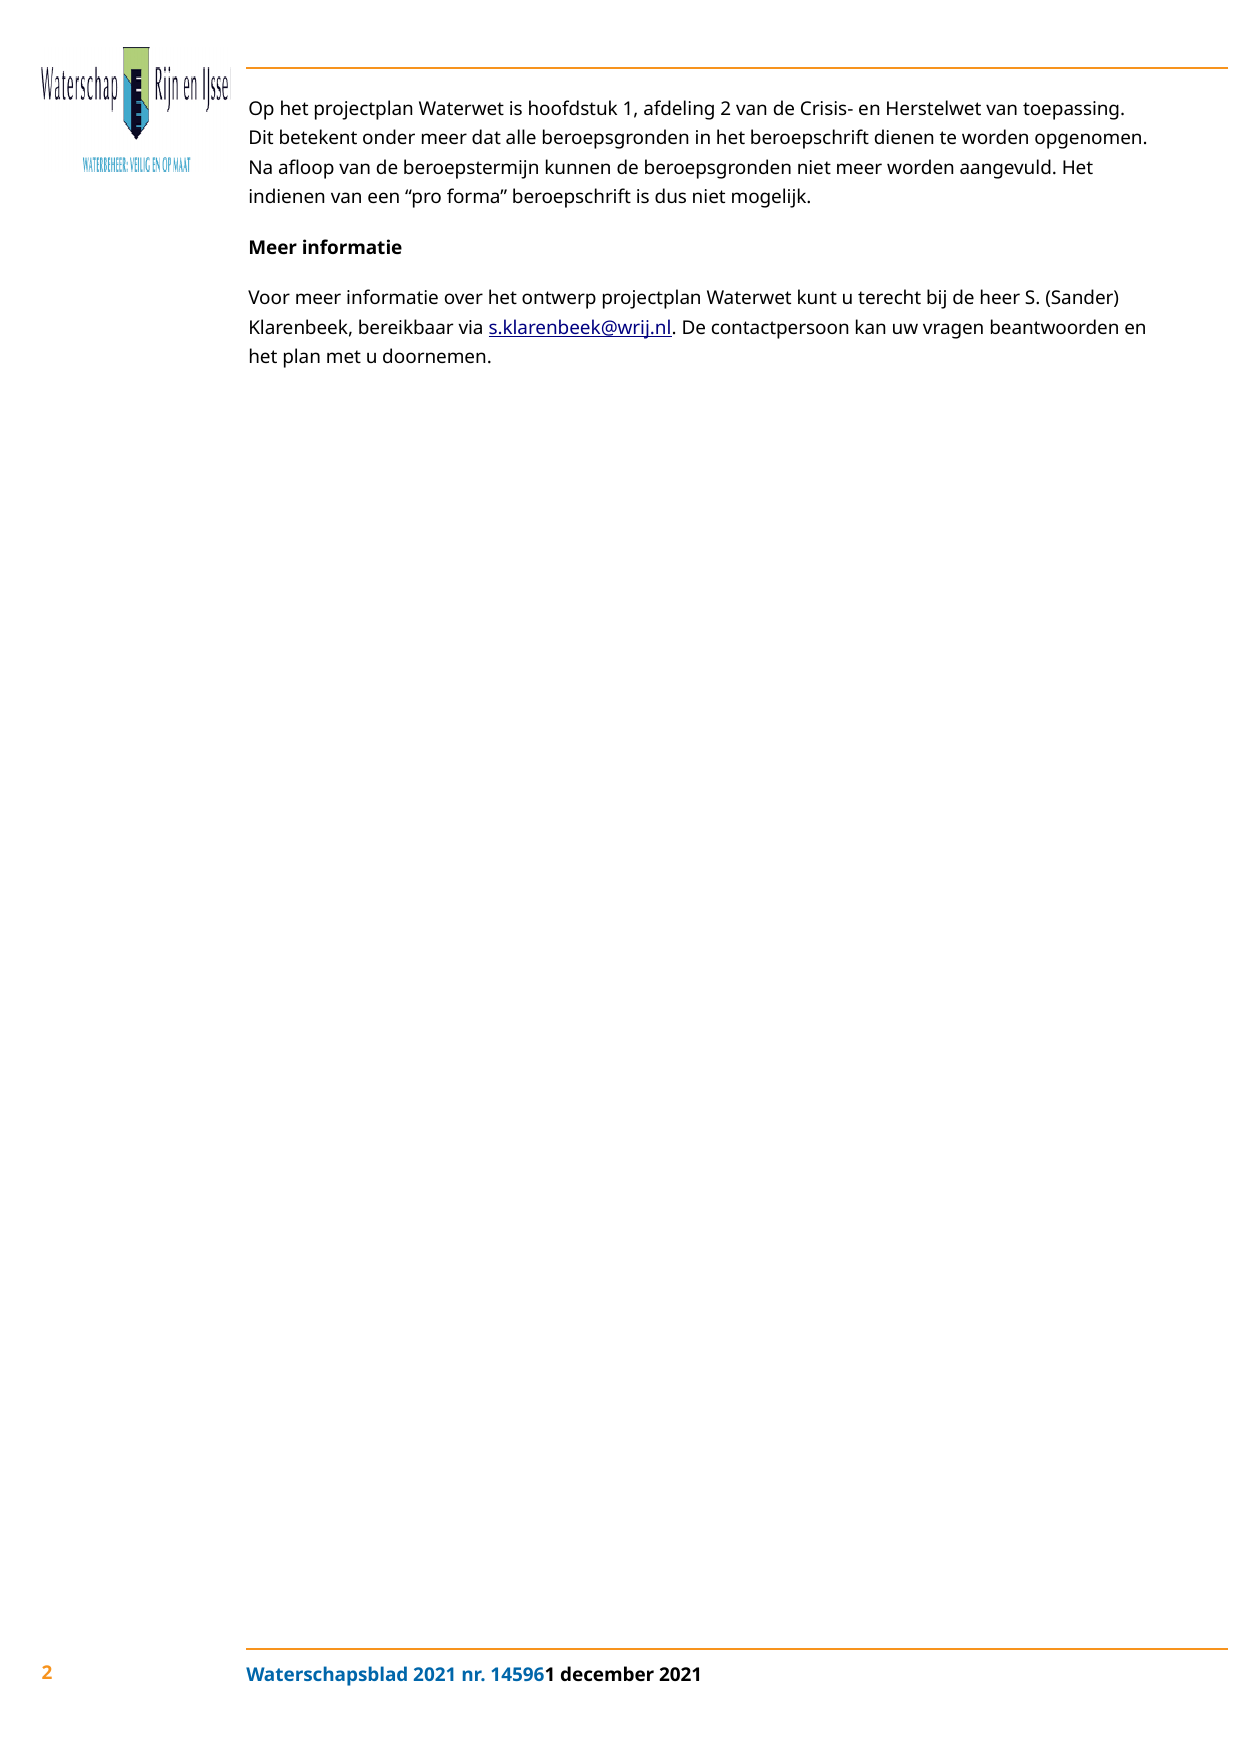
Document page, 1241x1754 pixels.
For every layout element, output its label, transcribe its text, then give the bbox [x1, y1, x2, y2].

text Meer informatie [248, 234, 1152, 260]
text Op het projectplan Waterwet is hoofdstuk 1, afdeling 2 van de Crisis- en Herstelwet van toepassing. Dit betekent onder meer dat alle beroepsgronden in het beroepschrift dienen te worden opgenomen. Na afloop van de beroepstermijn kunnen de beroepsgronden niet meer worden aangevuld. Het indienen van een “pro forma” beroepschrift is dus niet mogelijk. [248, 95, 1152, 209]
picture [41, 47, 231, 172]
text Voor meer informatie over het ontwerp projectplan Waterwet kunt u terecht bij de heer S. (Sander) Klarenbeek, bereikbaar via s.klarenbeek@wrij.nl. De contactpersoon kan uw vragen beantwoorden en het plan met u doornemen. [248, 284, 1152, 369]
